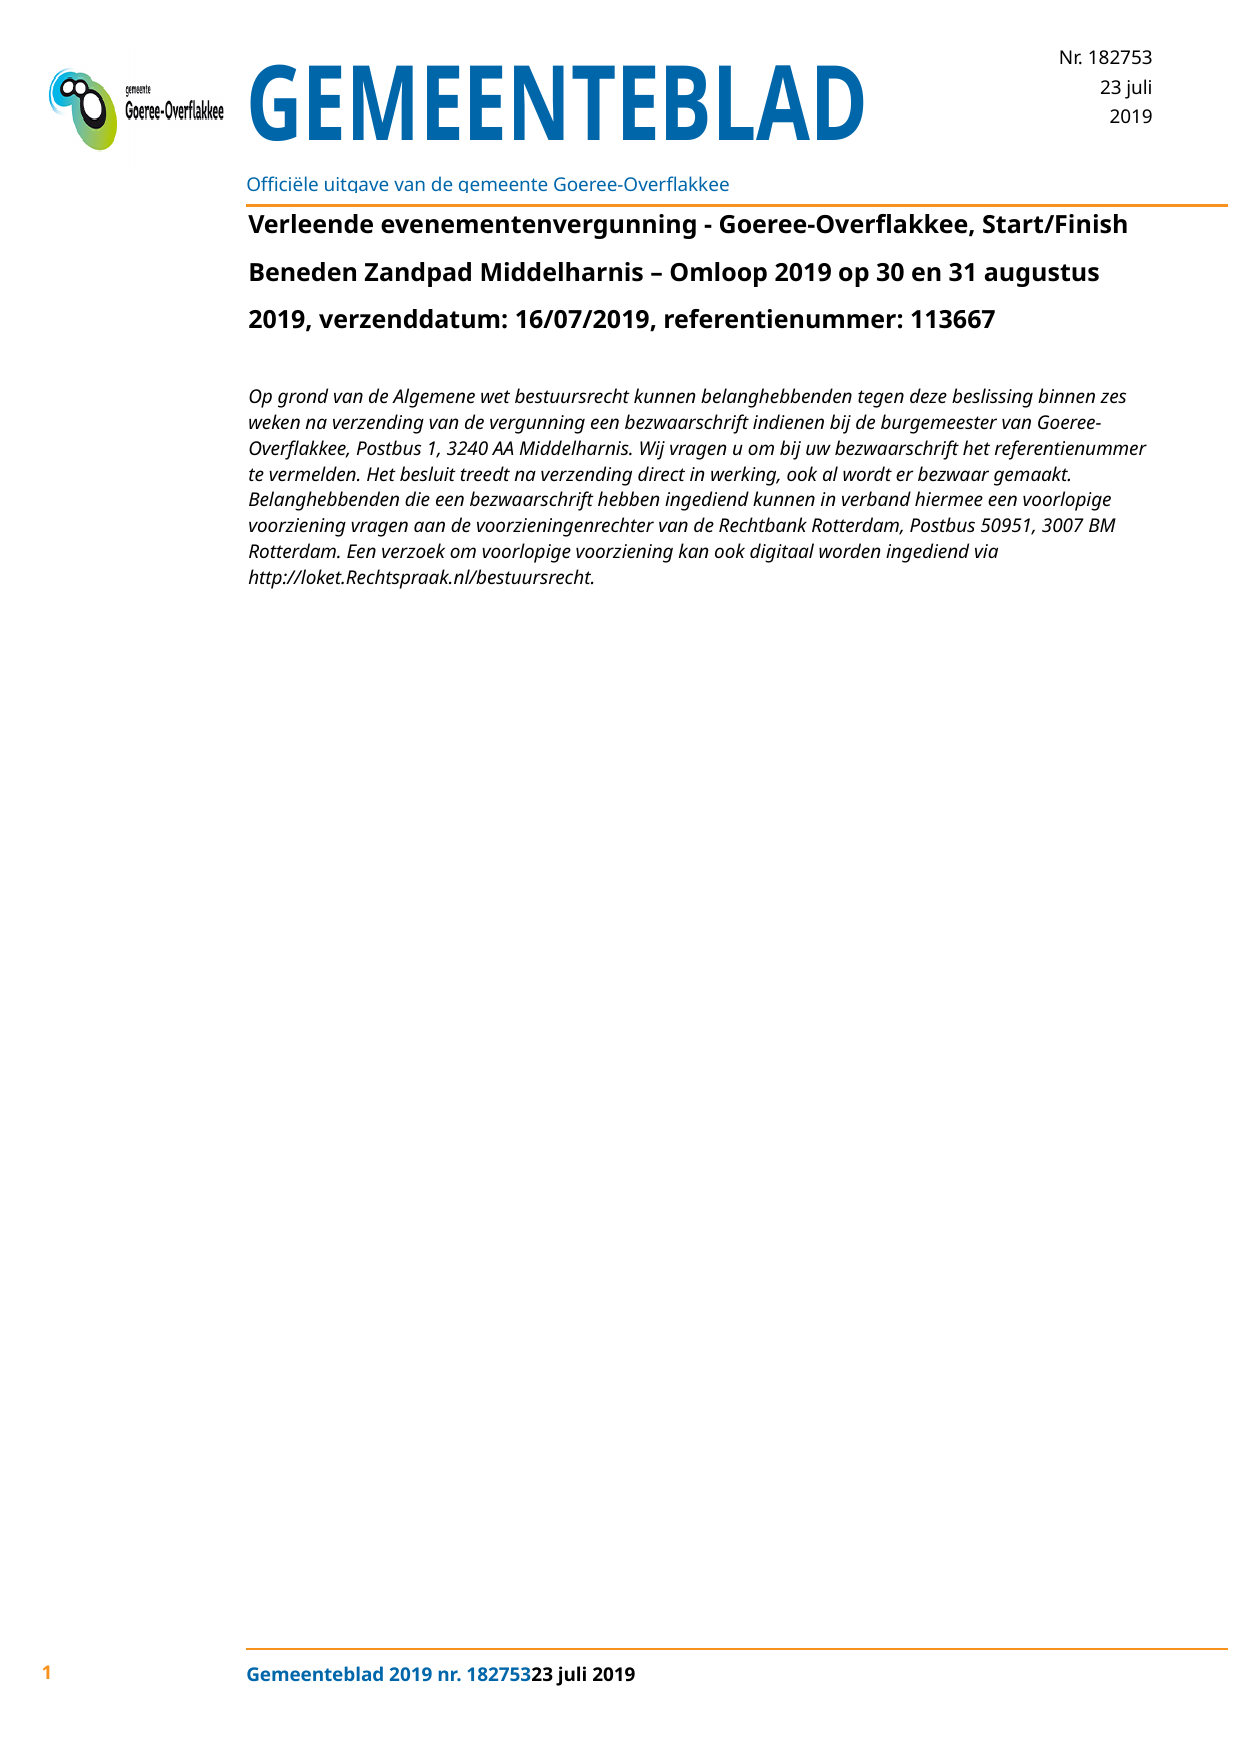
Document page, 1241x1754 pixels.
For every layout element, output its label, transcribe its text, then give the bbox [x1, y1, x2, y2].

text Verleende evenementenvergunning - Goeree-Overflakkee, Start/Finish Beneden Zandpad Middelharnis – Omloop 2019 op 30 en 31 augustus 2019, verzenddatum: 16/07/2019, referentienummer: 113667 [248, 207, 1152, 336]
text Op grond van de Algemene wet bestuursrecht kunnen belanghebbenden tegen deze beslissing binnen zes weken na verzending van de vergunning een bezwaarschrift indienen bij de burgemeester van Goeree-Overflakkee, Postbus 1, 3240 AA Middelharnis. Wij vragen u om bij uw bezwaarschrift het referentienummer te vermelden. Het besluit treedt na verzending direct in werking, ook al wordt er bezwaar gemaakt. Belanghebbenden die een bezwaarschrift hebben ingediend kunnen in verband hiermee een voorlopige voorziening vragen aan de voorzieningenrechter van de Rechtbank Rotterdam, Postbus 50951, 3007 BM Rotterdam. Een verzoek om voorlopige voorziening kan ook digitaal worden ingediend via http://loket.Rechtspraak.nl/bestuursrecht. [248, 384, 1152, 589]
picture [41, 47, 231, 172]
